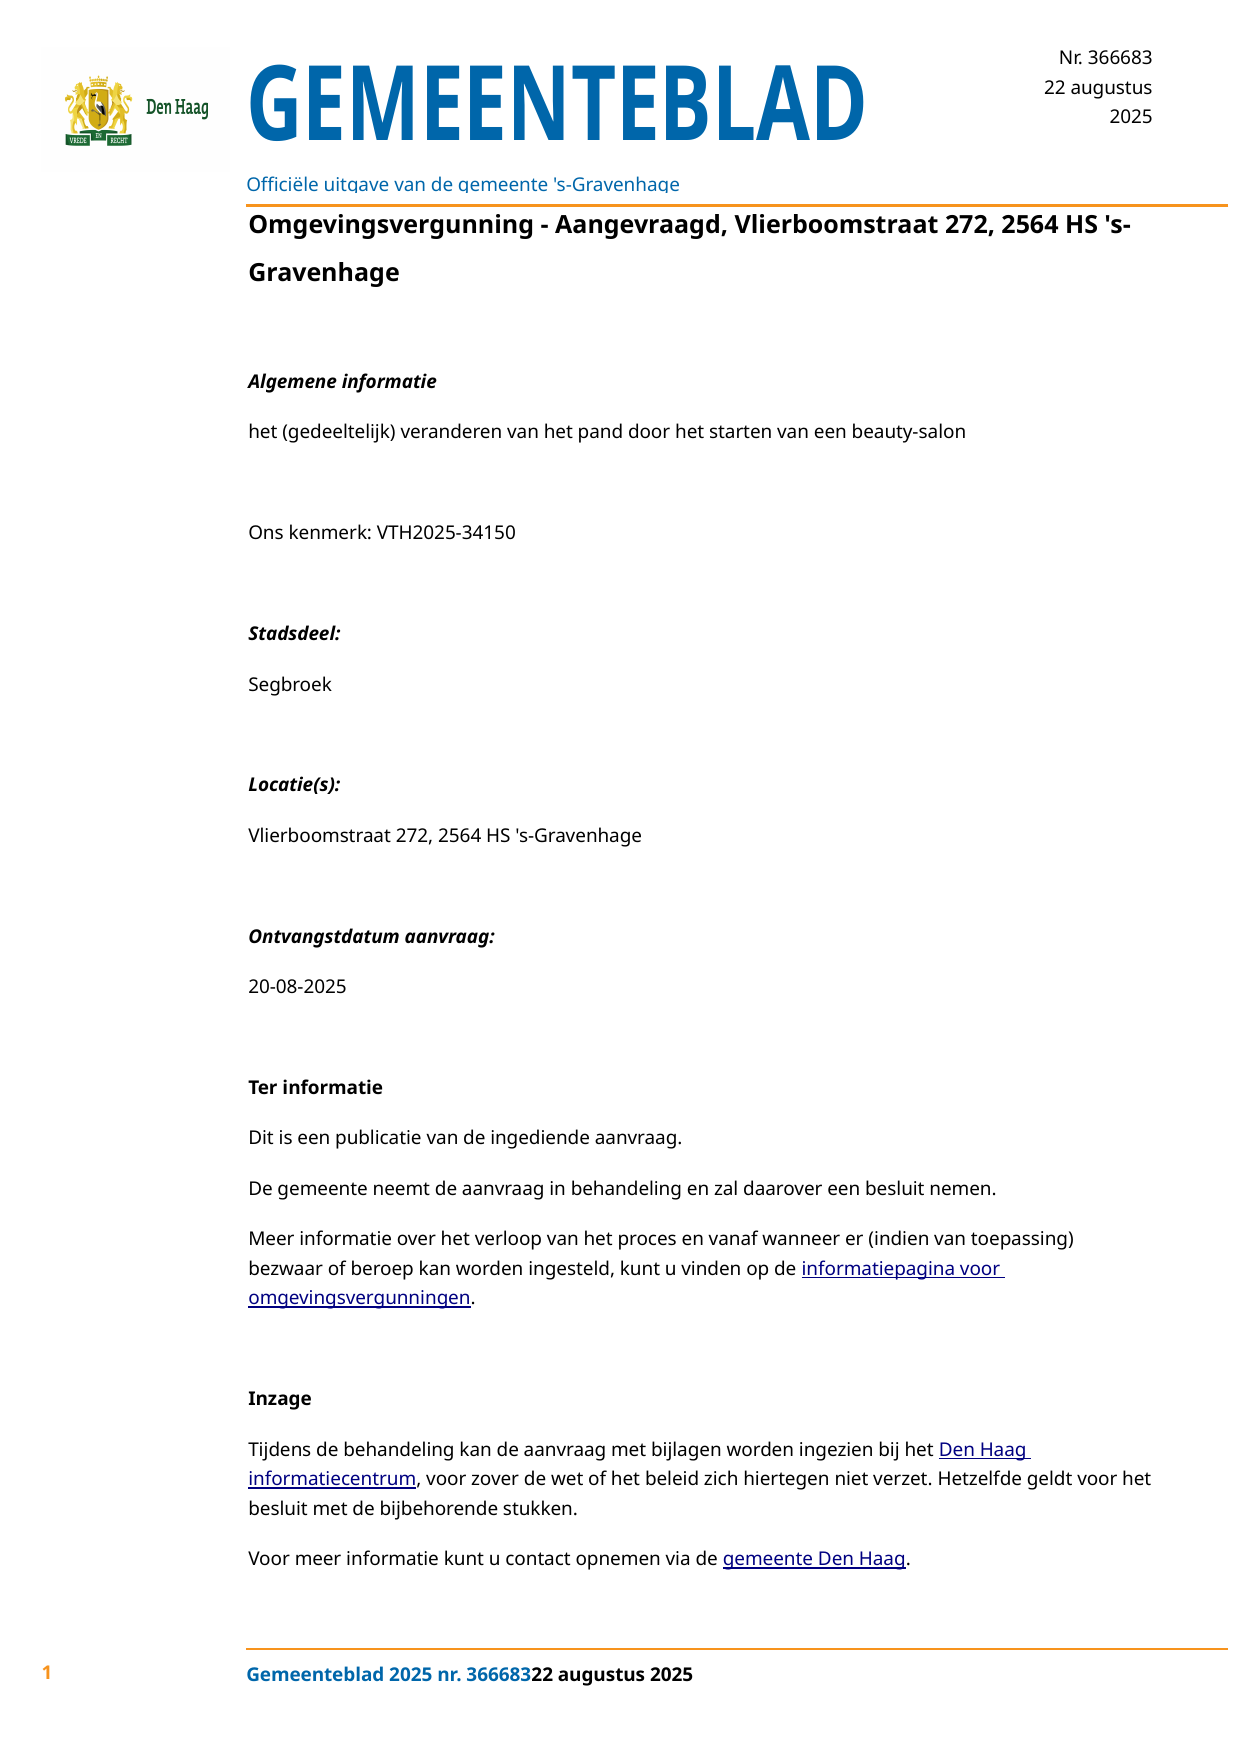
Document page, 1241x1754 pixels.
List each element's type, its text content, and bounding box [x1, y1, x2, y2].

text Ontvangstdatum aanvraag: [248, 923, 1152, 949]
text De gemeente neemt de aanvraag in behandeling en zal daarover een besluit nemen. [248, 1175, 1152, 1201]
text het (gedeeltelijk) veranderen van het pand door het starten van een beauty-salon [248, 419, 1152, 444]
text Tijdens de behandeling kan de aanvraag met bijlagen worden ingezien bij het Den Haag informatiecentrum, voor zover de wet of het beleid zich hiertegen niet verzet. Hetzelfde geldt voor het besluit met de bijbehorende stukken. [248, 1436, 1152, 1521]
text Stadsdeel: [248, 620, 1152, 646]
text Ter informatie [248, 1074, 1152, 1100]
text Algemene informatie [248, 368, 1152, 394]
text Voor meer informatie kunt u contact opnemen via de gemeente Den Haag. [248, 1545, 1152, 1571]
text Omgevingsvergunning - Aangevraagd, Vlierboomstraat 272, 2564 HS 's-Gravenhage [248, 207, 1152, 288]
text Segbroek [248, 671, 1152, 697]
text 20-08-2025 [248, 973, 1152, 999]
picture [41, 47, 231, 172]
text Vlierboomstraat 272, 2564 HS 's-Gravenhage [248, 822, 1152, 848]
text Locatie(s): [248, 772, 1152, 797]
text Inzage [248, 1385, 1152, 1411]
text Dit is een publicatie van de ingediende aanvraag. [248, 1124, 1152, 1150]
text Meer informatie over het verloop van het proces en vanaf wanneer er (indien van toepassing) bezwaar of beroep kan worden ingesteld, kunt u vinden op de informatiepagina voor omgevingsvergunningen. [248, 1225, 1152, 1310]
text Ons kenmerk: VTH2025-34150 [248, 519, 1152, 545]
